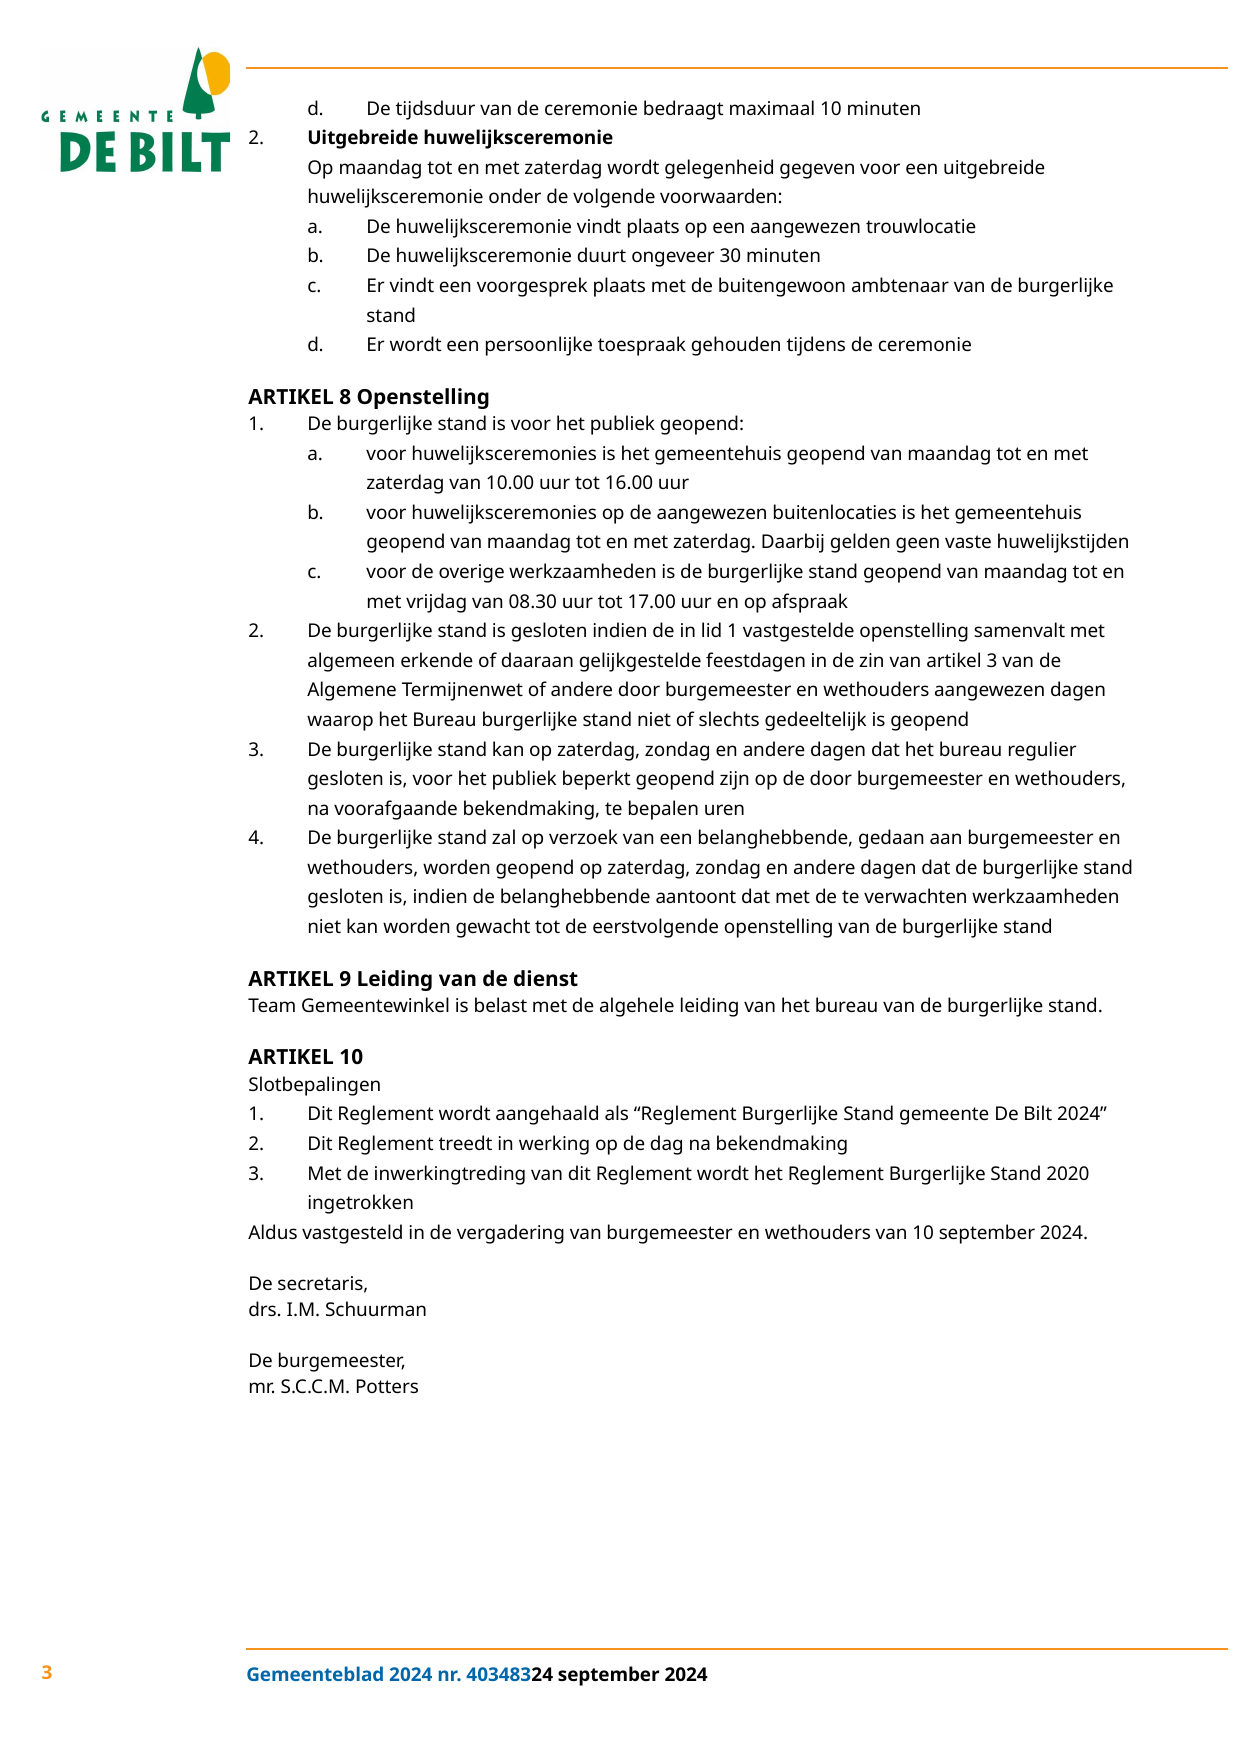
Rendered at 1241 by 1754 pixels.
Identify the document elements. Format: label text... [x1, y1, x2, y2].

text ARTIKEL 9 Leiding van de dienst [248, 964, 1152, 992]
list Op maandag tot en met zaterdag wordt gelegenheid gegeven voor een uitgebreide huwelijksceremonie onder de volgende voorwaarden: [248, 154, 1152, 209]
list Met de inwerkingtreding van dit Reglement wordt het Reglement Burgerlijke Stand 2020 ingetrokken [248, 1160, 1152, 1215]
list voor de overige werkzaamheden is de burgerlijke stand geopend van maandag tot en met vrijdag van 08.30 uur tot 17.00 uur en op afspraak [307, 558, 1152, 613]
list De tijdsduur van de ceremonie bedraagt maximaal 10 minuten [307, 95, 1152, 121]
list De huwelijksceremonie vindt plaats op een aangewezen trouwlocatie [307, 213, 1152, 239]
list voor huwelijksceremonies is het gemeentehuis geopend van maandag tot en met zaterdag van 10.00 uur tot 16.00 uur [307, 440, 1152, 495]
list Dit Reglement treedt in werking op de dag na bekendmaking [248, 1130, 1152, 1156]
list voor huwelijksceremonies op de aangewezen buitenlocaties is het gemeentehuis geopend van maandag tot en met zaterdag. Daarbij gelden geen vaste huwelijkstijden [307, 499, 1152, 554]
text mr. S.C.C.M. Potters [248, 1373, 1152, 1399]
picture [41, 47, 231, 172]
list Uitgebreide huwelijksceremonie [248, 124, 1152, 150]
text Slotbepalingen [248, 1071, 1152, 1097]
list De huwelijksceremonie duurt ongeveer 30 minuten [307, 243, 1152, 268]
list De burgerlijke stand is voor het publiek geopend: [248, 410, 1152, 436]
text ARTIKEL 8 Openstelling [248, 382, 1152, 410]
text ARTIKEL 10 [248, 1042, 1152, 1071]
list Er vindt een voorgesprek plaats met de buitengewoon ambtenaar van de burgerlijke stand [307, 272, 1152, 328]
list De burgerlijke stand zal op verzoek van een belanghebbende, gedaan aan burgemeester en wethouders, worden geopend op zaterdag, zondag en andere dagen dat de burgerlijke stand gesloten is, indien de belanghebbende aantoont dat met de te verwachten werkzaamheden niet kan worden gewacht tot de eerstvolgende openstelling van de burgerlijke stand [248, 824, 1152, 939]
text De secretaris, [248, 1270, 1152, 1296]
text Aldus vastgesteld in de vergadering van burgemeester en wethouders van 10 september 2024. [248, 1219, 1152, 1244]
text De burgemeester, [248, 1347, 1152, 1373]
list De burgerlijke stand is gesloten indien de in lid 1 vastgestelde openstelling samenvalt met algemeen erkende of daaraan gelijkgestelde feestdagen in de zin van artikel 3 van de Algemene Termijnenwet of andere door burgemeester en wethouders aangewezen dagen waarop het Bureau burgerlijke stand niet of slechts gedeeltelijk is geopend [248, 617, 1152, 732]
list De burgerlijke stand kan op zaterdag, zondag en andere dagen dat het bureau regulier gesloten is, voor het publiek beperkt geopend zijn op de door burgemeester en wethouders, na voorafgaande bekendmaking, te bepalen uren [248, 736, 1152, 821]
text drs. I.M. Schuurman [248, 1296, 1152, 1322]
list Er wordt een persoonlijke toespraak gehouden tijdens de ceremonie [307, 331, 1152, 357]
list Dit Reglement wordt aangehaald als “Reglement Burgerlijke Stand gemeente De Bilt 2024” [248, 1101, 1152, 1126]
text Team Gemeentewinkel is belast met de algehele leiding van het bureau van de burgerlijke stand. [248, 992, 1152, 1018]
